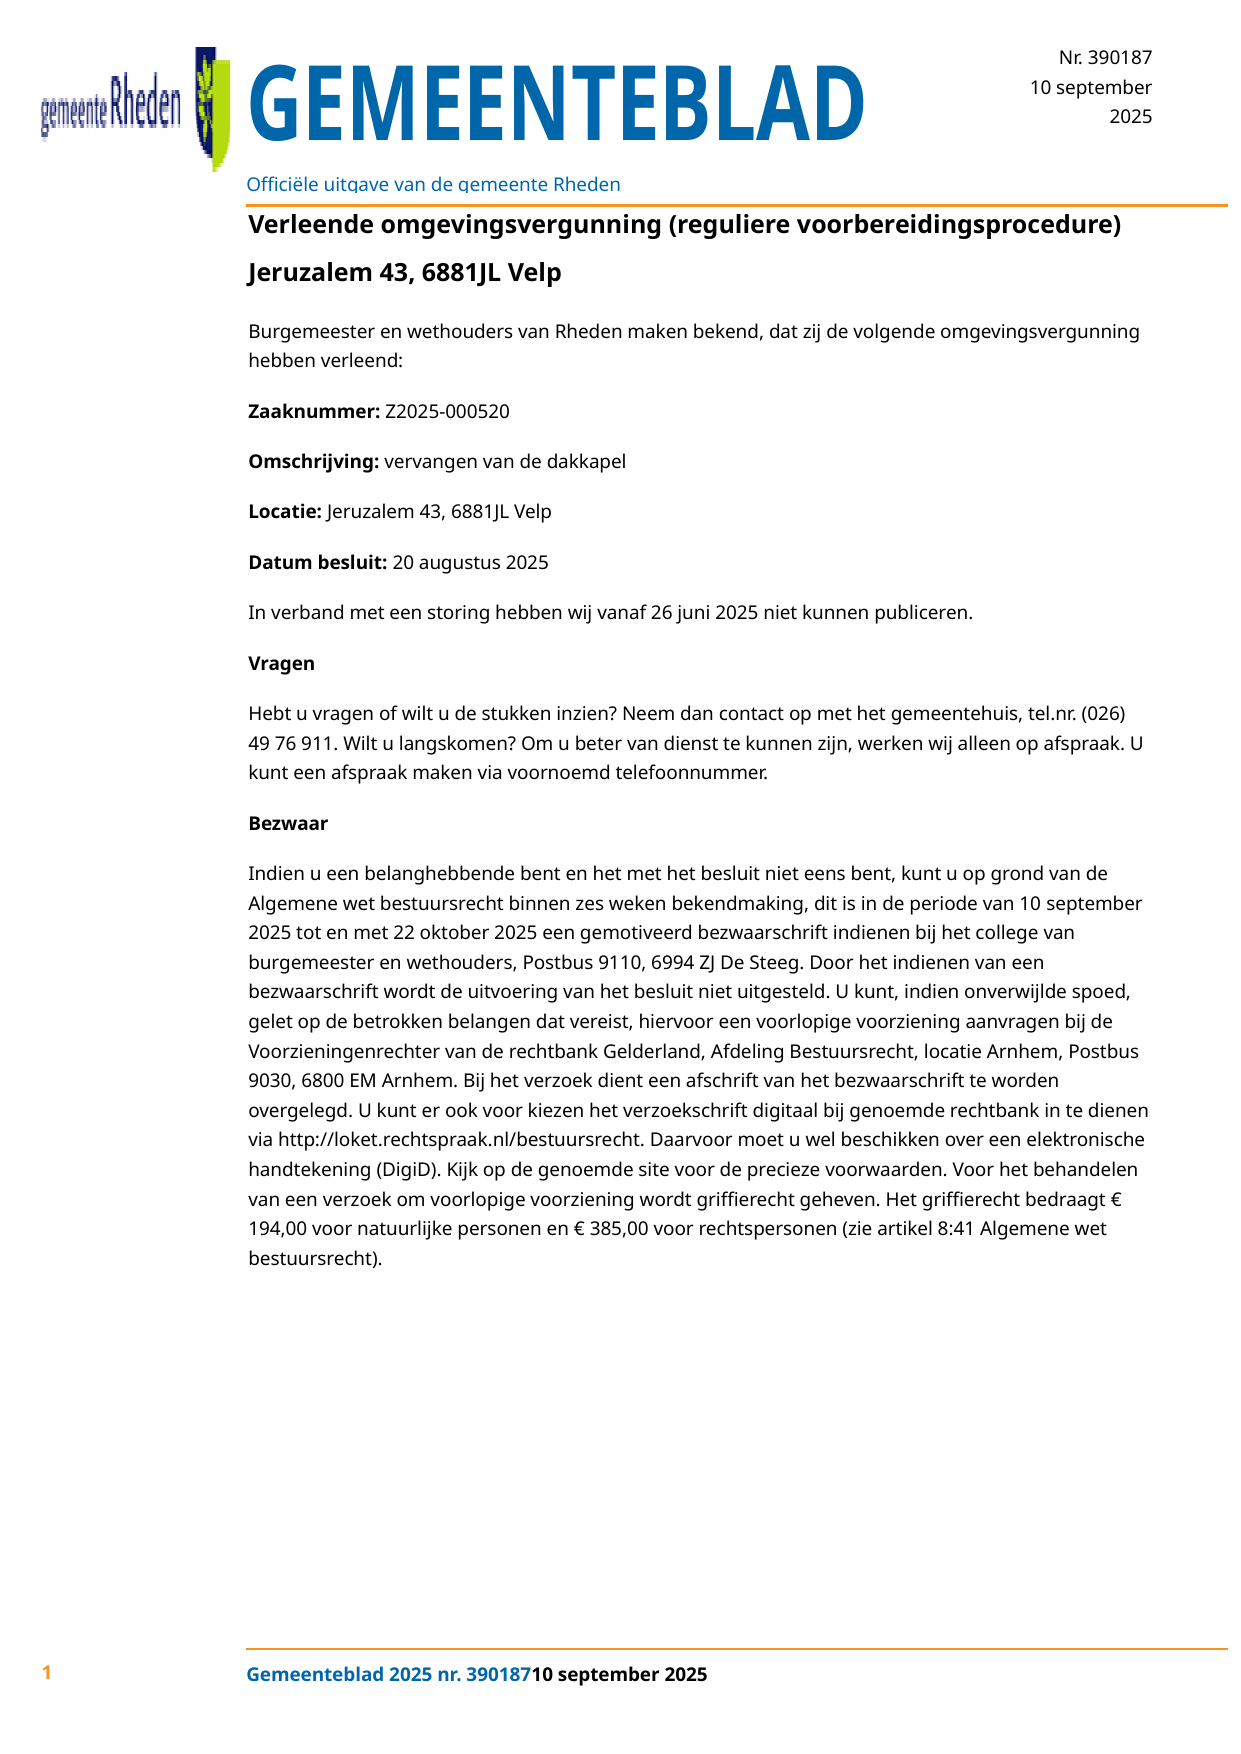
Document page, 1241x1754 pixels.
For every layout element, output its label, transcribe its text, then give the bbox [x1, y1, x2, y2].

text Hebt u vragen of wilt u de stukken inzien? Neem dan contact op met het gemeentehuis, tel.nr. (026) 49 76 911. Wilt u langskomen? Om u beter van dienst te kunnen zijn, werken wij alleen op afspraak. U kunt een afspraak maken via voornoemd telefoonnummer. [248, 700, 1152, 785]
text Burgemeester en wethouders van Rheden maken bekend, dat zij de volgende omgevingsvergunning hebben verleend: [248, 318, 1152, 373]
text Omschrijving: vervangen van de dakkapel [248, 448, 1152, 474]
text Datum besluit: 20 augustus 2025 [248, 549, 1152, 575]
text Verleende omgevingsvergunning (reguliere voorbereidingsprocedure) Jeruzalem 43, 6881JL Velp [248, 207, 1152, 288]
text Vragen [248, 650, 1152, 676]
text Locatie: Jeruzalem 43, 6881JL Velp [248, 499, 1152, 524]
text Indien u een belanghebbende bent en het met het besluit niet eens bent, kunt u op grond van de Algemene wet bestuursrecht binnen zes weken bekendmaking, dit is in de periode van 10 september 2025 tot en met 22 oktober 2025 een gemotiveerd bezwaarschrift indienen bij het college van burgemeester en wethouders, Postbus 9110, 6994 ZJ De Steeg. Door het indienen van een bezwaarschrift wordt de uitvoering van het besluit niet uitgesteld. U kunt, indien onverwijlde spoed, gelet op de betrokken belangen dat vereist, hiervoor een voorlopige voorziening aanvragen bij de Voorzieningenrechter van de rechtbank Gelderland, Afdeling Bestuursrecht, locatie Arnhem, Postbus 9030, 6800 EM Arnhem. Bij het verzoek dient een afschrift van het bezwaarschrift te worden overgelegd. U kunt er ook voor kiezen het verzoekschrift digitaal bij genoemde rechtbank in te dienen via http://loket.rechtspraak.nl/bestuursrecht. Daarvoor moet u wel beschikken over een elektronische handtekening (DigiD). Kijk op de genoemde site voor de precieze voorwaarden. Voor het behandelen van een verzoek om voorlopige voorziening wordt griffierecht geheven. Het griffierecht bedraagt € 194,00 voor natuurlijke personen en € 385,00 voor rechtspersonen (zie artikel 8:41 Algemene wet bestuursrecht). [248, 860, 1152, 1271]
picture [41, 47, 231, 172]
text In verband met een storing hebben wij vanaf 26 juni 2025 niet kunnen publiceren. [248, 599, 1152, 625]
text Zaaknummer: Z2025-000520 [248, 398, 1152, 424]
text Bezwaar [248, 810, 1152, 836]
